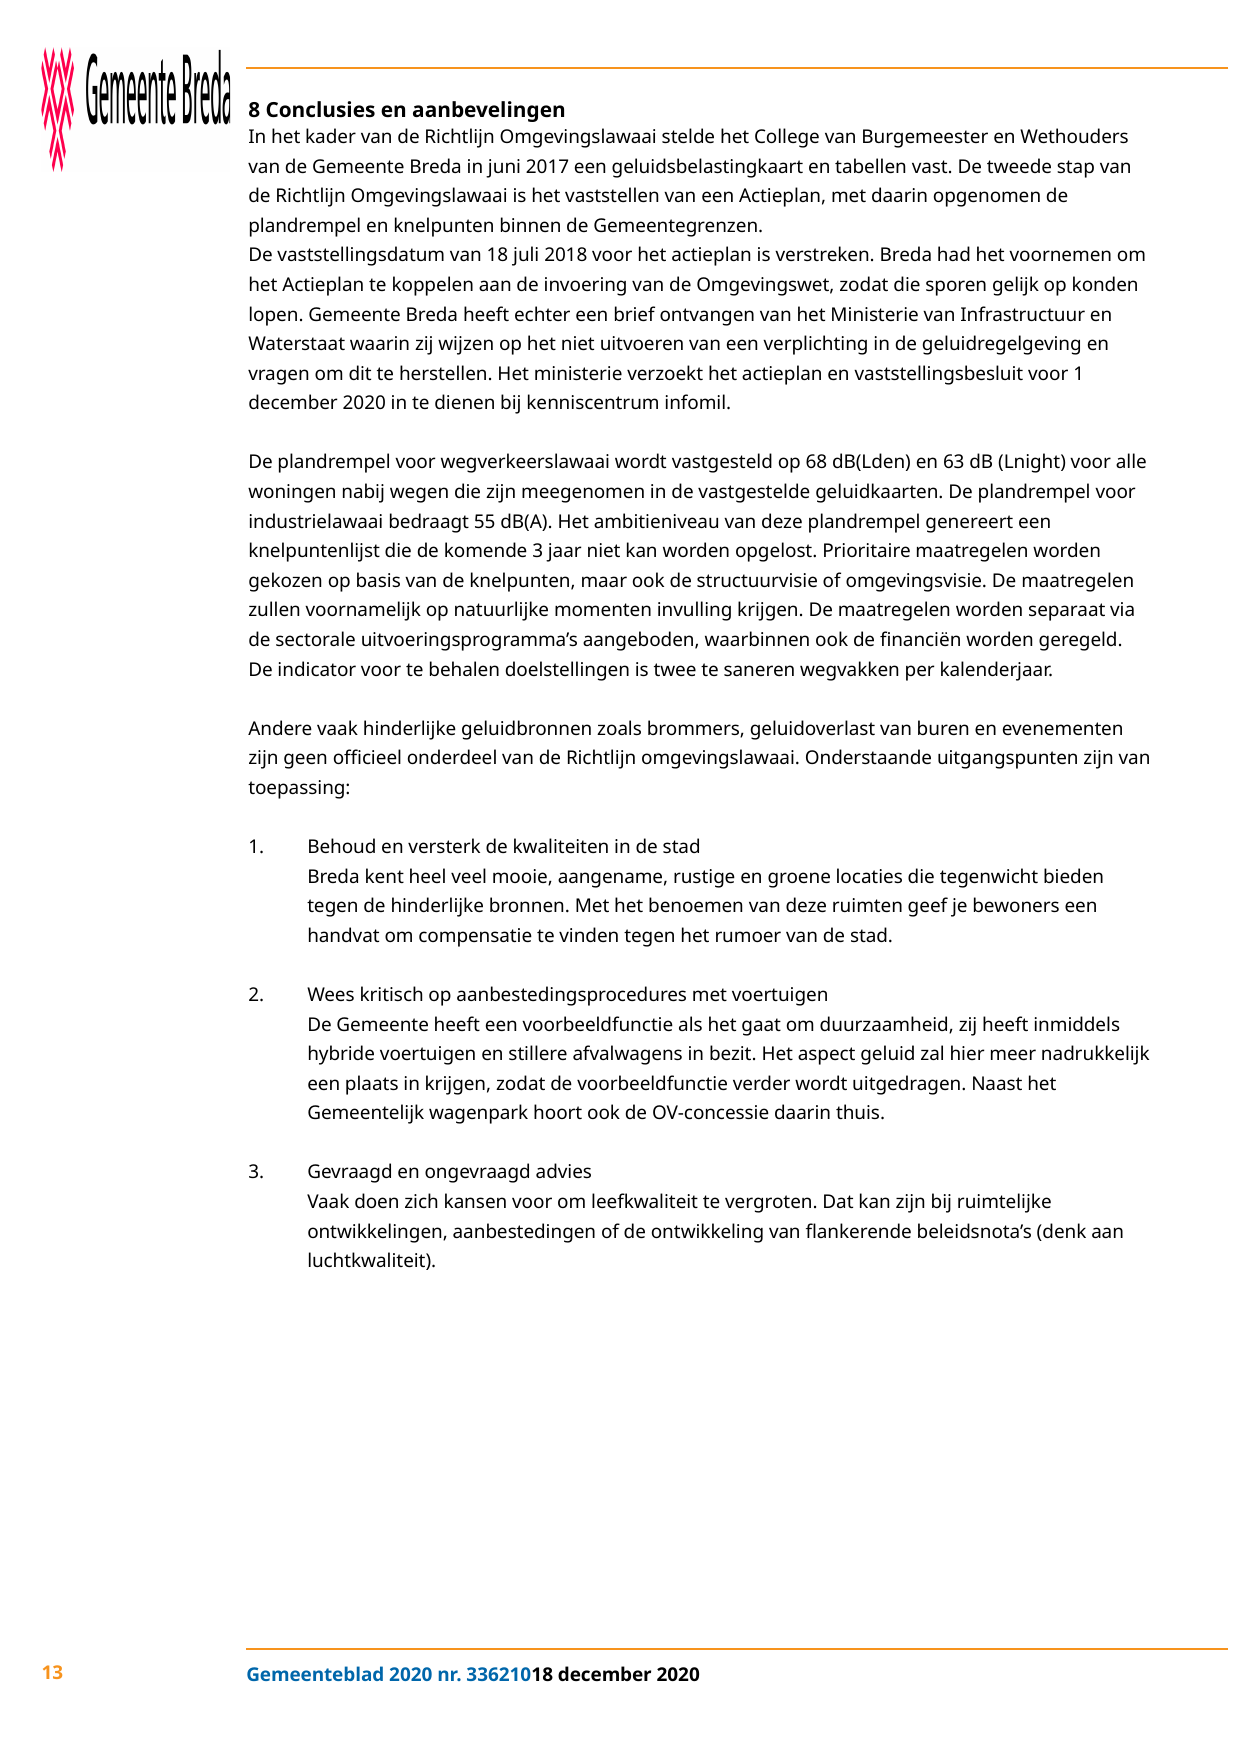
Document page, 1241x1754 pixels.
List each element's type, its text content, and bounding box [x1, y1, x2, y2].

list Vaak doen zich kansen voor om leefkwaliteit te vergroten. Dat kan zijn bij ruimtelijke ontwikkelingen, aanbestedingen of de ontwikkeling van flankerende beleidsnota’s (denk aan luchtkwaliteit). [248, 1188, 1152, 1273]
text De vaststellingsdatum van 18 juli 2018 voor het actieplan is verstreken. Breda had het voornemen om het Actieplan te koppelen aan de invoering van de Omgevingswet, zodat die sporen gelijk op konden lopen. Gemeente Breda heeft echter een brief ontvangen van het Ministerie van Infrastructuur en Waterstaat waarin zij wijzen op het niet uitvoeren van een verplichting in de geluidregelgeving en vragen om dit te herstellen. Het ministerie verzoekt het actieplan en vaststellingsbesluit voor 1 december 2020 in te dienen bij kenniscentrum infomil. [248, 242, 1152, 415]
list Gevraagd en ongevraagd advies [248, 1159, 1152, 1184]
list Wees kritisch op aanbestedingsprocedures met voertuigen [248, 981, 1152, 1007]
text 8 Conclusies en aanbevelingen [248, 95, 1152, 123]
list De Gemeente heeft een voorbeeldfunctie als het gaat om duurzaamheid, zij heeft inmiddels hybride voertuigen en stillere afvalwagens in bezit. Het aspect geluid zal hier meer nadrukkelijk een plaats in krijgen, zodat de voorbeeldfunctie verder wordt uitgedragen. Naast het Gemeentelijk wagenpark hoort ook de OV-concessie daarin thuis. [248, 1011, 1152, 1125]
picture [41, 47, 231, 172]
text De plandrempel voor wegverkeerslawaai wordt vastgesteld op 68 dB(Lden) en 63 dB (Lnight) voor alle woningen nabij wegen die zijn meegenomen in de vastgestelde geluidkaarten. De plandrempel voor industrielawaai bedraagt 55 dB(A). Het ambitieniveau van deze plandrempel genereert een knelpuntenlijst die de komende 3 jaar niet kan worden opgelost. Prioritaire maatregelen worden gekozen op basis van de knelpunten, maar ook de structuurvisie of omgevingsvisie. De maatregelen zullen voornamelijk op natuurlijke momenten invulling krijgen. De maatregelen worden separaat via de sectorale uitvoeringsprogramma’s aangeboden, waarbinnen ook de financiën worden geregeld. De indicator voor te behalen doelstellingen is twee te saneren wegvakken per kalenderjaar. [248, 449, 1152, 681]
text Andere vaak hinderlijke geluidbronnen zoals brommers, geluidoverlast van buren en evenementen zijn geen officieel onderdeel van de Richtlijn omgevingslawaai. Onderstaande uitgangspunten zijn van toepassing: [248, 715, 1152, 800]
text In het kader van de Richtlijn Omgevingslawaai stelde het College van Burgemeester en Wethouders van de Gemeente Breda in juni 2017 een geluidsbelastingkaart en tabellen vast. De tweede stap van de Richtlijn Omgevingslawaai is het vaststellen van een Actieplan, met daarin opgenomen de plandrempel en knelpunten binnen de Gemeentegrenzen. [248, 123, 1152, 238]
list Behoud en versterk de kwaliteiten in de stad [248, 833, 1152, 859]
list Breda kent heel veel mooie, aangename, rustige en groene locaties die tegenwicht bieden tegen de hinderlijke bronnen. Met het benoemen van deze ruimten geef je bewoners een handvat om compensatie te vinden tegen het rumoer van de stad. [248, 863, 1152, 948]
